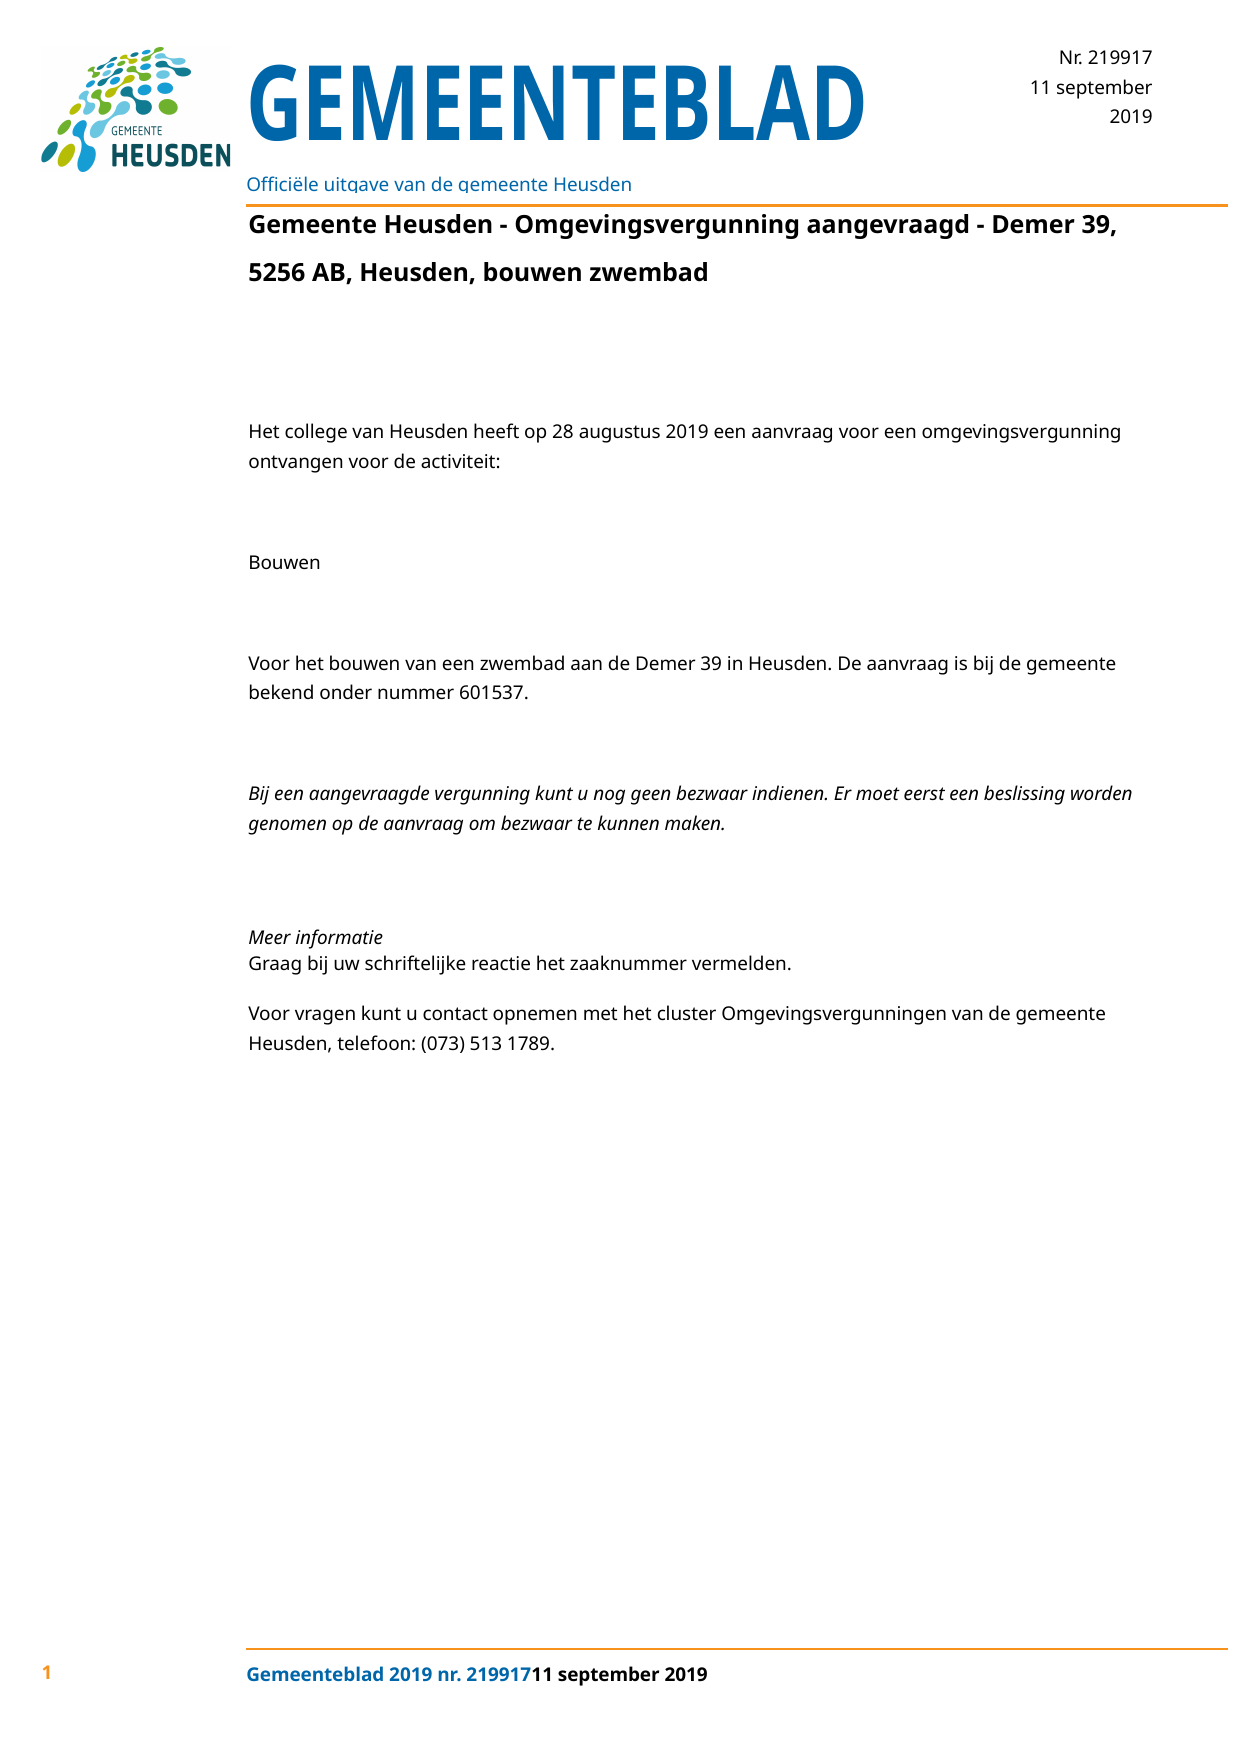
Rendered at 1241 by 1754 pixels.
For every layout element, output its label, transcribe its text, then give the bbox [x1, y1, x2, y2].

picture [41, 47, 231, 172]
text Voor het bouwen van een zwembad aan de Demer 39 in Heusden. De aanvraag is bij de gemeente bekend onder nummer 601537. [248, 650, 1152, 705]
text Bouwen [248, 549, 1152, 575]
text Gemeente Heusden - Omgevingsvergunning aangevraagd - Demer 39, 5256 AB, Heusden, bouwen zwembad [248, 207, 1152, 288]
text Voor vragen kunt u contact opnemen met het cluster Omgevingsvergunningen van de gemeente Heusden, telefoon: (073) 513 1789. [248, 1001, 1152, 1056]
text Bij een aangevraagde vergunning kunt u nog geen bezwaar indienen. Er moet eerst een beslissing worden genomen op de aanvraag om bezwaar te kunnen maken. [248, 780, 1152, 836]
text Meer informatie [248, 924, 1152, 950]
text Graag bij uw schriftelijke reactie het zaaknummer vermelden. [248, 950, 1152, 976]
text Het college van Heusden heeft op 28 augustus 2019 een aanvraag voor een omgevingsvergunning ontvangen voor de activiteit: [248, 419, 1152, 474]
